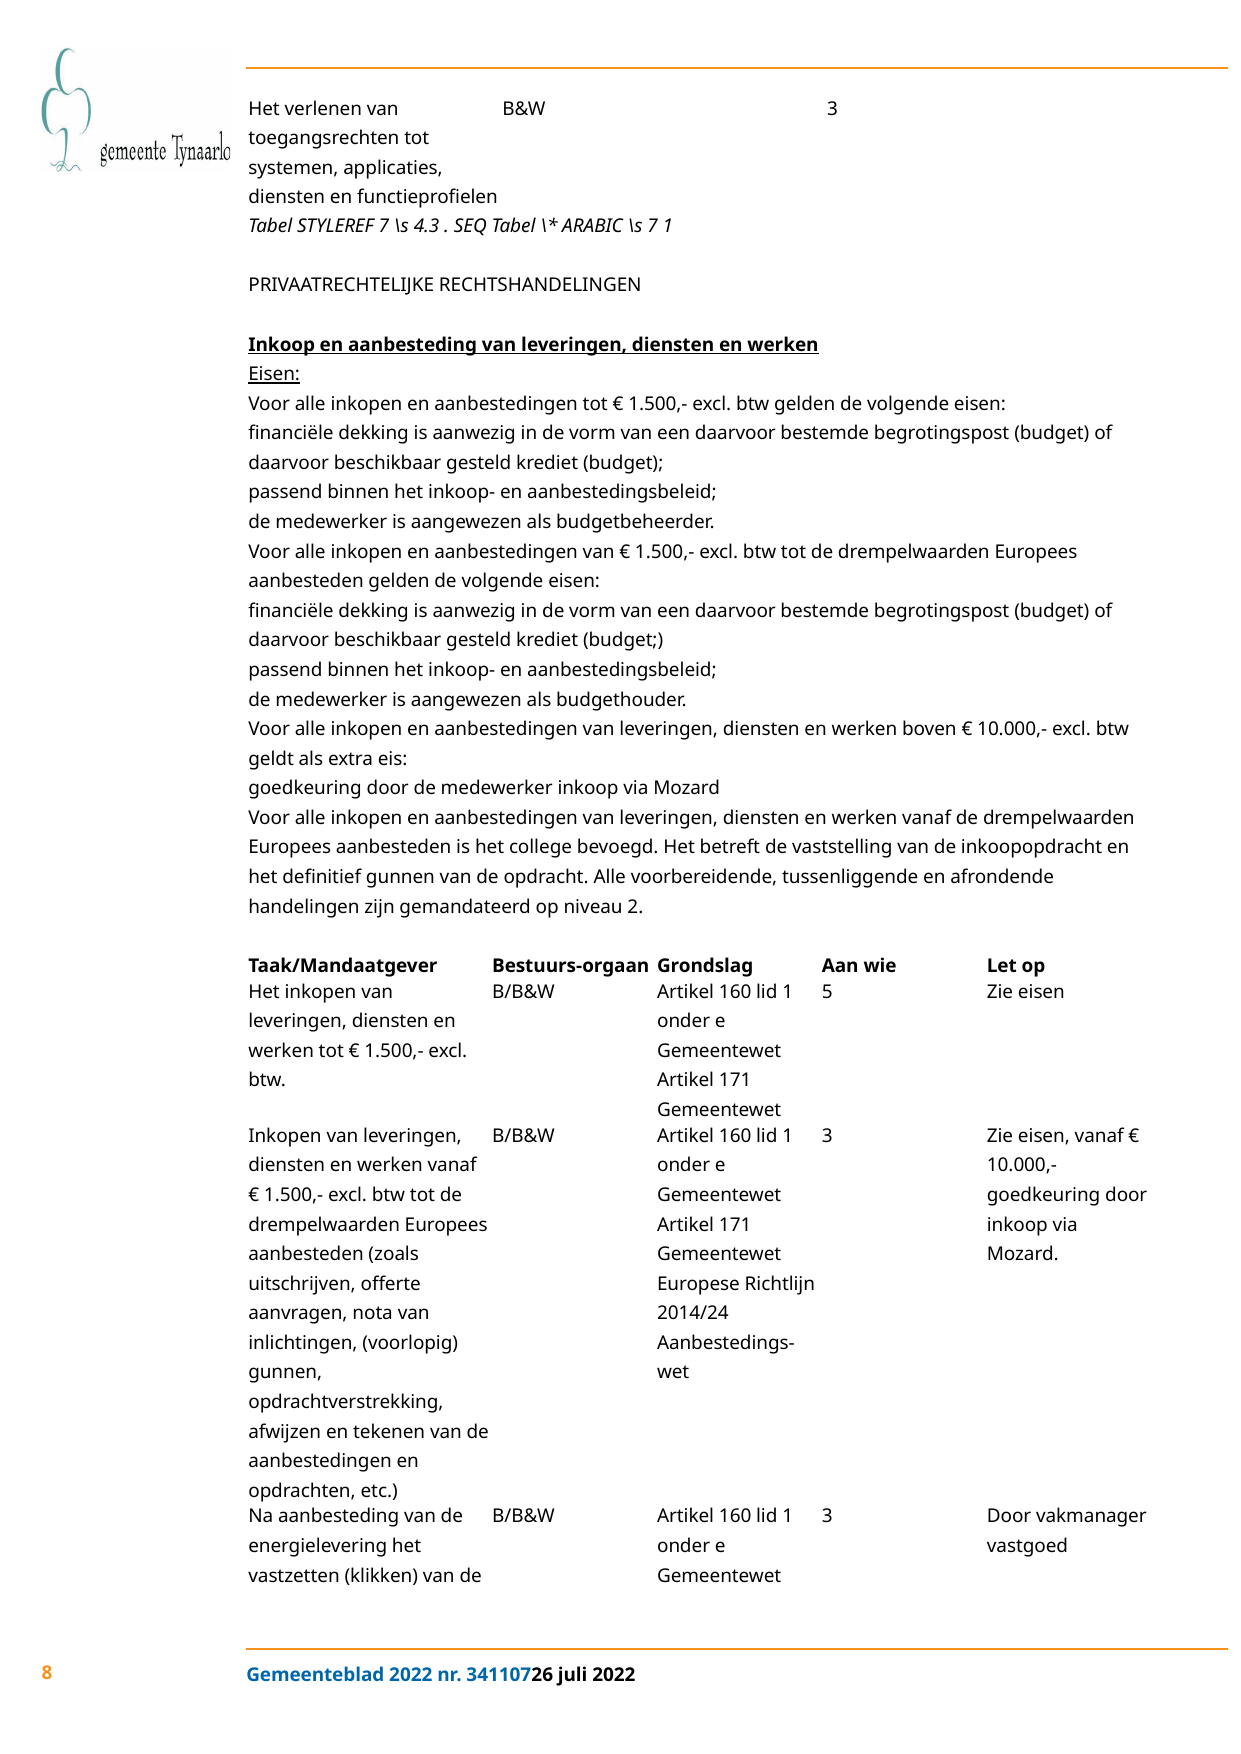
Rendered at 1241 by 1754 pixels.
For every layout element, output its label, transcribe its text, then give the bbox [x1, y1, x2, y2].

table_cell B/B&W [492, 978, 657, 1122]
table_cell 3 [822, 1503, 987, 1588]
text Voor alle inkopen en aanbestedingen tot € 1.500,- excl. btw gelden de volgende eisen: [248, 390, 1152, 416]
table_cell Na aanbesteding van de energielevering het vastzetten (klikken) van de [248, 1503, 492, 1588]
text Voor alle inkopen en aanbestedingen van € 1.500,- excl. btw tot de drempelwaarden Europees aanbesteden gelden de volgende eisen: [248, 538, 1152, 593]
table_cell Artikel 160 lid 1 onder e Gemeentewet Artikel 171 Gemeentewet Europese Richtlijn 2014/24 Aanbestedings-wet [657, 1122, 822, 1503]
text Tabel STYLEREF 7 \s 4.3 . SEQ Tabel \* ARABIC \s 7 1 [248, 212, 1152, 238]
text PRIVAATRECHTELIJKE RECHTSHANDELINGEN [248, 272, 1152, 297]
table_header Bestuurs-orgaan [492, 952, 657, 978]
table_cell B/B&W [492, 1503, 657, 1588]
table_cell 5 [822, 978, 987, 1122]
table_cell Artikel 160 lid 1 onder e Gemeentewet Artikel 171 Gemeentewet [657, 978, 822, 1122]
table_cell Artikel 160 lid 1 onder e Gemeentewet [657, 1503, 822, 1588]
text passend binnen het inkoop- en aanbestedingsbeleid; [248, 479, 1152, 504]
table_cell [665, 95, 827, 209]
picture [41, 47, 231, 172]
text Voor alle inkopen en aanbestedingen van leveringen, diensten en werken vanaf de drempelwaarden Europees aanbesteden is het college bevoegd. Het betreft de vaststelling van de inkoopopdracht en het definitief gunnen van de opdracht. Alle voorbereidende, tussenliggende en afrondende handelingen zijn gemandateerd op niveau 2. [248, 804, 1152, 919]
table_header Aan wie [822, 952, 987, 978]
text passend binnen het inkoop- en aanbestedingsbeleid; [248, 656, 1152, 682]
text goedkeuring door de medewerker inkoop via Mozard [248, 774, 1152, 800]
table_cell Het verlenen van toegangsrechten tot systemen, applicaties, diensten en functieprofielen [248, 95, 502, 209]
table_cell Zie eisen, vanaf € 10.000,- goedkeuring door inkoop via Mozard. [987, 1122, 1152, 1503]
text de medewerker is aangewezen als budgethouder. [248, 686, 1152, 712]
text financiële dekking is aanwezig in de vorm van een daarvoor bestemde begrotingspost (budget) of daarvoor beschikbaar gesteld krediet (budget;) [248, 597, 1152, 652]
table_header Grondslag [657, 952, 822, 978]
table_cell B/B&W [492, 1122, 657, 1503]
table_cell Zie eisen [987, 978, 1152, 1122]
table_cell Het inkopen van leveringen, diensten en werken tot € 1.500,- excl. btw. [248, 978, 492, 1122]
text Eisen: [248, 360, 1152, 386]
text Voor alle inkopen en aanbestedingen van leveringen, diensten en werken boven € 10.000,- excl. btw geldt als extra eis: [248, 715, 1152, 771]
table_cell B&W [502, 95, 664, 209]
table_cell 3 [827, 95, 989, 209]
table_header Let op [987, 952, 1152, 978]
table_cell Door vakmanager vastgoed [987, 1503, 1152, 1588]
table_cell 3 [822, 1122, 987, 1503]
table_header Taak/Mandaatgever [248, 952, 492, 978]
table_cell Inkopen van leveringen, diensten en werken vanaf € 1.500,- excl. btw tot de drempelwaarden Europees aanbesteden (zoals uitschrijven, offerte aanvragen, nota van inlichtingen, (voorlopig) gunnen, opdrachtverstrekking, afwijzen en tekenen van de aanbestedingen en opdrachten, etc.) [248, 1122, 492, 1503]
text de medewerker is aangewezen als budgetbeheerder. [248, 508, 1152, 534]
text financiële dekking is aanwezig in de vorm van een daarvoor bestemde begrotingspost (budget) of daarvoor beschikbaar gesteld krediet (budget); [248, 419, 1152, 475]
table_cell [989, 95, 1152, 209]
text Inkoop en aanbesteding van leveringen, diensten en werken [248, 331, 1152, 357]
